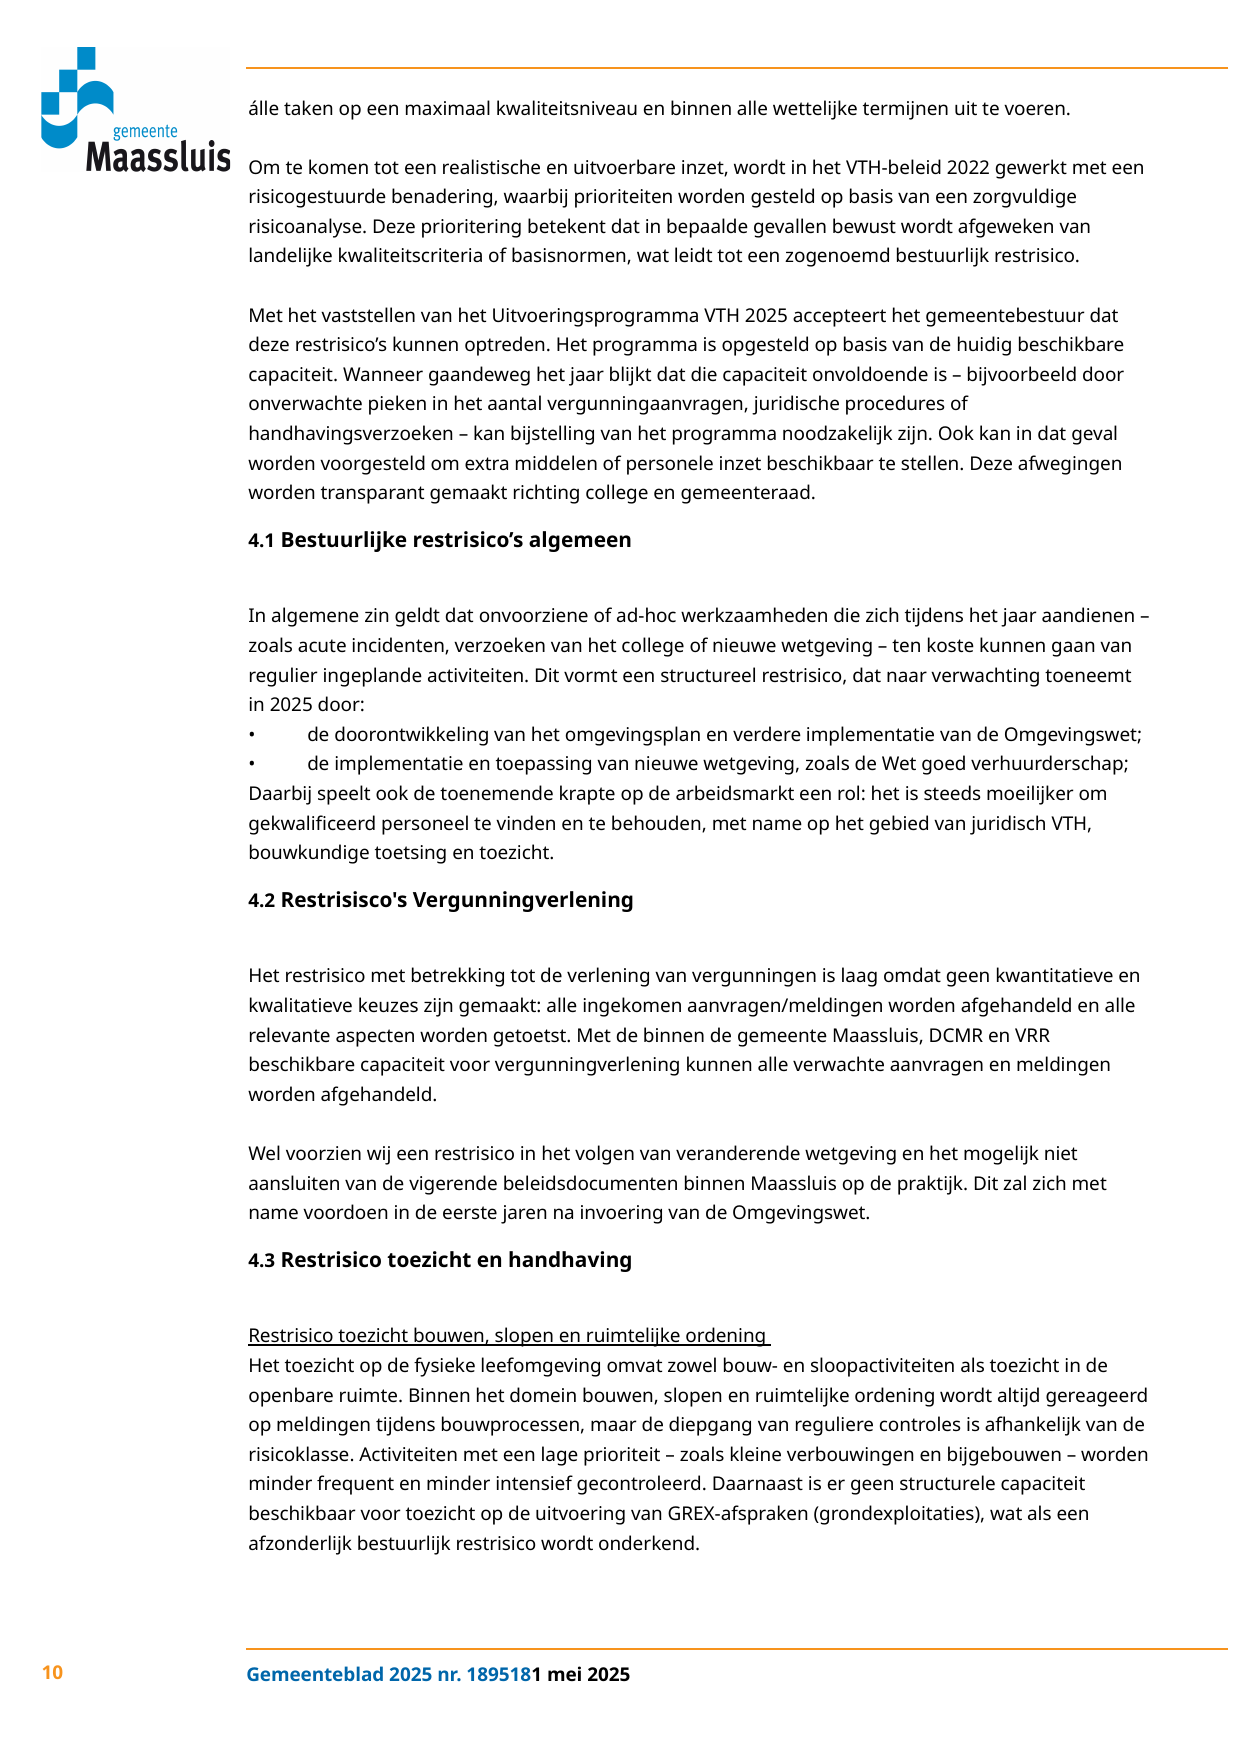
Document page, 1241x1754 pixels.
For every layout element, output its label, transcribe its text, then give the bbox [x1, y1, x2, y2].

list de doorontwikkeling van het omgevingsplan en verdere implementatie van de Omgevingswet; [248, 721, 1152, 747]
text 4.3 Restrisico toezicht en handhaving [248, 1245, 1152, 1273]
text 4.2 Restrisisco's Vergunningverlening [248, 885, 1152, 913]
text Om te komen tot een realistische en uitvoerbare inzet, wordt in het VTH-beleid 2022 gewerkt met een risicogestuurde benadering, waarbij prioriteiten worden gesteld op basis van een zorgvuldige risicoanalyse. Deze prioritering betekent dat in bepaalde gevallen bewust wordt afgeweken van landelijke kwaliteitscriteria of basisnormen, wat leidt tot een zogenoemd bestuurlijk restrisico. [248, 154, 1152, 268]
picture [41, 47, 77, 92]
text Restrisico toezicht bouwen, slopen en ruimtelijke ordening [248, 1323, 1152, 1348]
text 4.1 Bestuurlijke restrisico’s algemeen [248, 525, 1152, 553]
text Het toezicht op de fysieke leefomgeving omvat zowel bouw- en sloopactiviteiten als toezicht in de openbare ruimte. Binnen het domein bouwen, slopen en ruimtelijke ordening wordt altijd gereageerd op meldingen tijdens bouwprocessen, maar de diepgang van reguliere controles is afhankelijk van de risicoklasse. Activiteiten met een lage prioriteit – zoals kleine verbouwingen en bijgebouwen – worden minder frequent en minder intensief gecontroleerd. Daarnaast is er geen structurele capaciteit beschikbaar voor toezicht op de uitvoering van GREX-afspraken (grondexploitaties), wat als een afzonderlijk bestuurlijk restrisico wordt onderkend. [248, 1352, 1152, 1556]
text Wel voorzien wij een restrisico in het volgen van veranderende wetgeving en het mogelijk niet aansluiten van de vigerende beleidsdocumenten binnen Maassluis op de praktijk. Dit zal zich met name voordoen in de eerste jaren na invoering van de Omgevingswet. [248, 1140, 1152, 1225]
text Daarbij speelt ook de toenemende krapte op de arbeidsmarkt een rol: het is steeds moeilijker om gekwalificeerd personeel te vinden en te behouden, met name op het gebied van juridisch VTH, bouwkundige toetsing en toezicht. [248, 780, 1152, 865]
text Het restrisico met betrekking tot de verlening van vergunningen is laag omdat geen kwantitatieve en kwalitatieve keuzes zijn gemaakt: alle ingekomen aanvragen/meldingen worden afgehandeld en alle relevante aspecten worden getoetst. Met de binnen de gemeente Maassluis, DCMR en VRR beschikbare capaciteit voor vergunningverlening kunnen alle verwachte aanvragen en meldingen worden afgehandeld. [248, 963, 1152, 1107]
picture [41, 47, 231, 172]
list de implementatie en toepassing van nieuwe wetgeving, zoals de Wet goed verhuurderschap; [248, 751, 1152, 776]
text Met het vaststellen van het Uitvoeringsprogramma VTH 2025 accepteert het gemeentebestuur dat deze restrisico’s kunnen optreden. Het programma is opgesteld op basis van de huidig beschikbare capaciteit. Wanneer gaandeweg het jaar blijkt dat die capaciteit onvoldoende is – bijvoorbeeld door onverwachte pieken in het aantal vergunningaanvragen, juridische procedures of handhavingsverzoeken – kan bijstelling van het programma noodzakelijk zijn. Ook kan in dat geval worden voorgesteld om extra middelen of personele inzet beschikbaar te stellen. Deze afwegingen worden transparant gemaakt richting college en gemeenteraad. [248, 302, 1152, 505]
text álle taken op een maximaal kwaliteitsniveau en binnen alle wettelijke termijnen uit te voeren. [248, 95, 1152, 121]
text In algemene zin geldt dat onvoorziene of ad-hoc werkzaamheden die zich tijdens het jaar aandienen – zoals acute incidenten, verzoeken van het college of nieuwe wetgeving – ten koste kunnen gaan van regulier ingeplande activiteiten. Dit vormt een structureel restrisico, dat naar verwachting toeneemt in 2025 door: [248, 603, 1152, 717]
